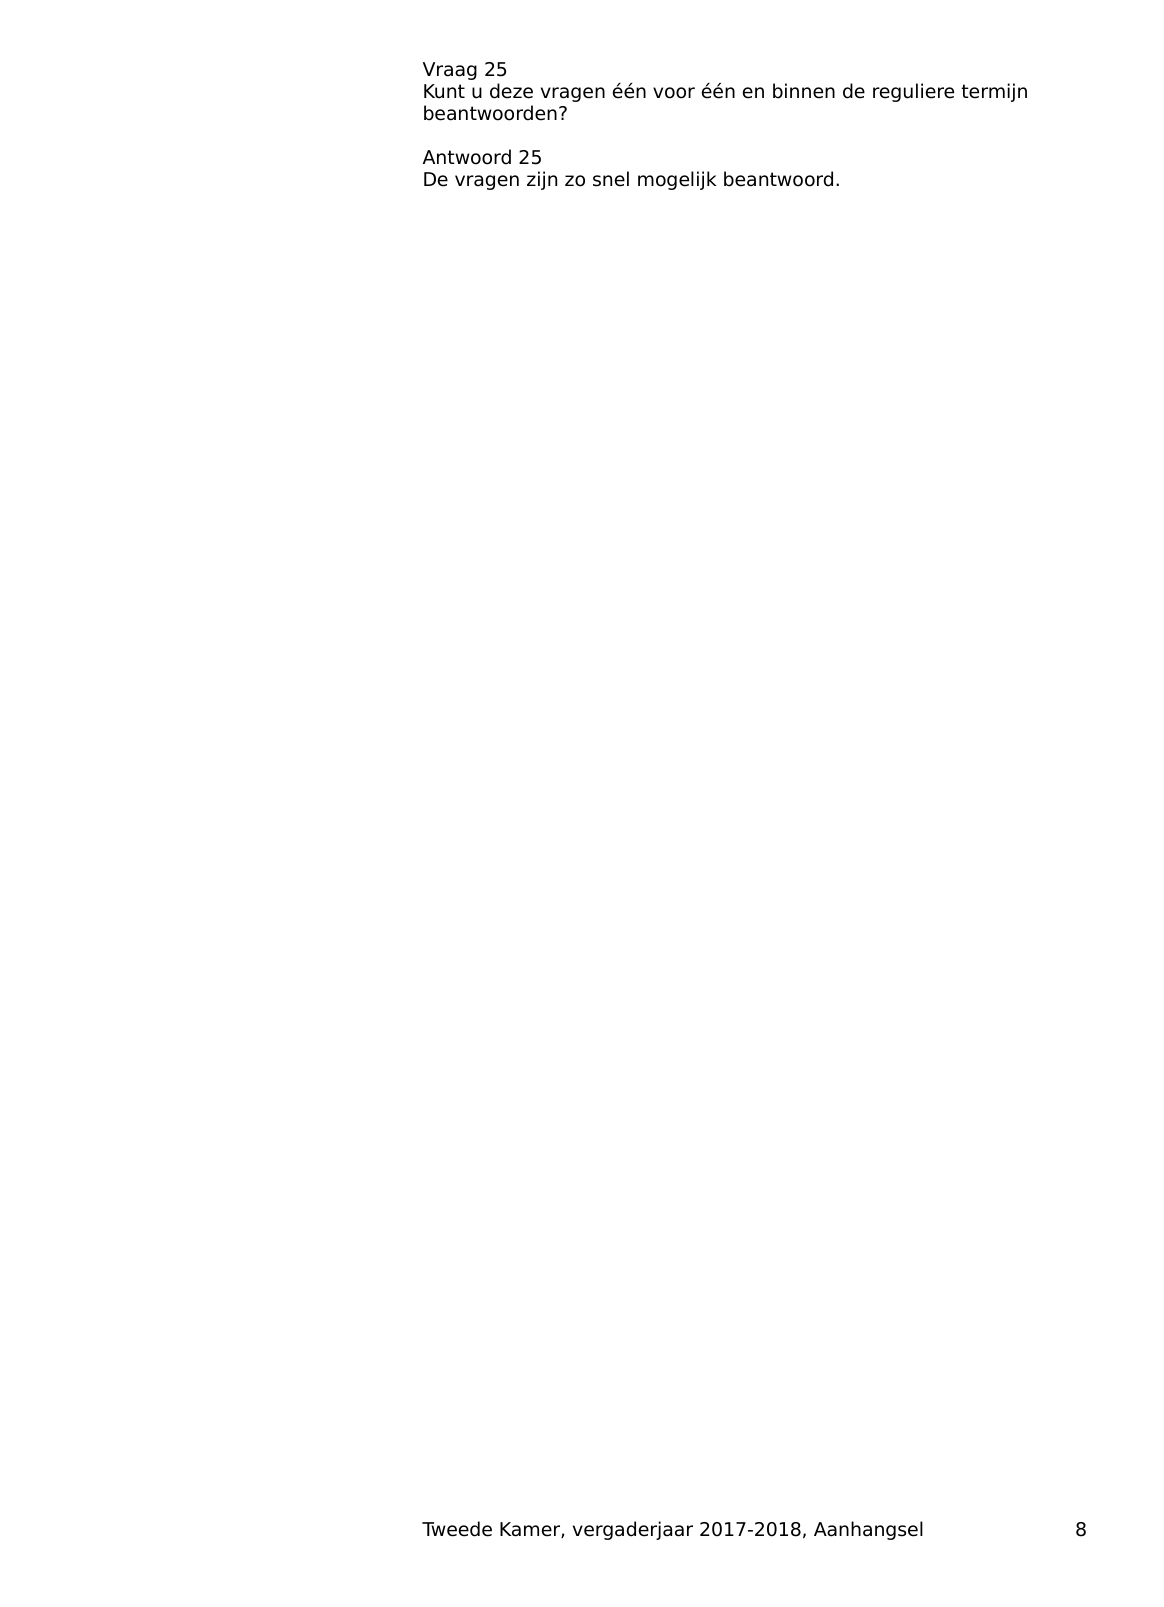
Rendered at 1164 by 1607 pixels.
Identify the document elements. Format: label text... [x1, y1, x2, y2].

text De vragen zijn zo snel mogelijk beantwoord. [422, 169, 1087, 191]
text Kunt u deze vragen één voor één en binnen de reguliere termijn beantwoorden? [422, 81, 1087, 125]
text Antwoord 25 [422, 147, 1087, 169]
text Vraag 25 [422, 59, 1087, 81]
